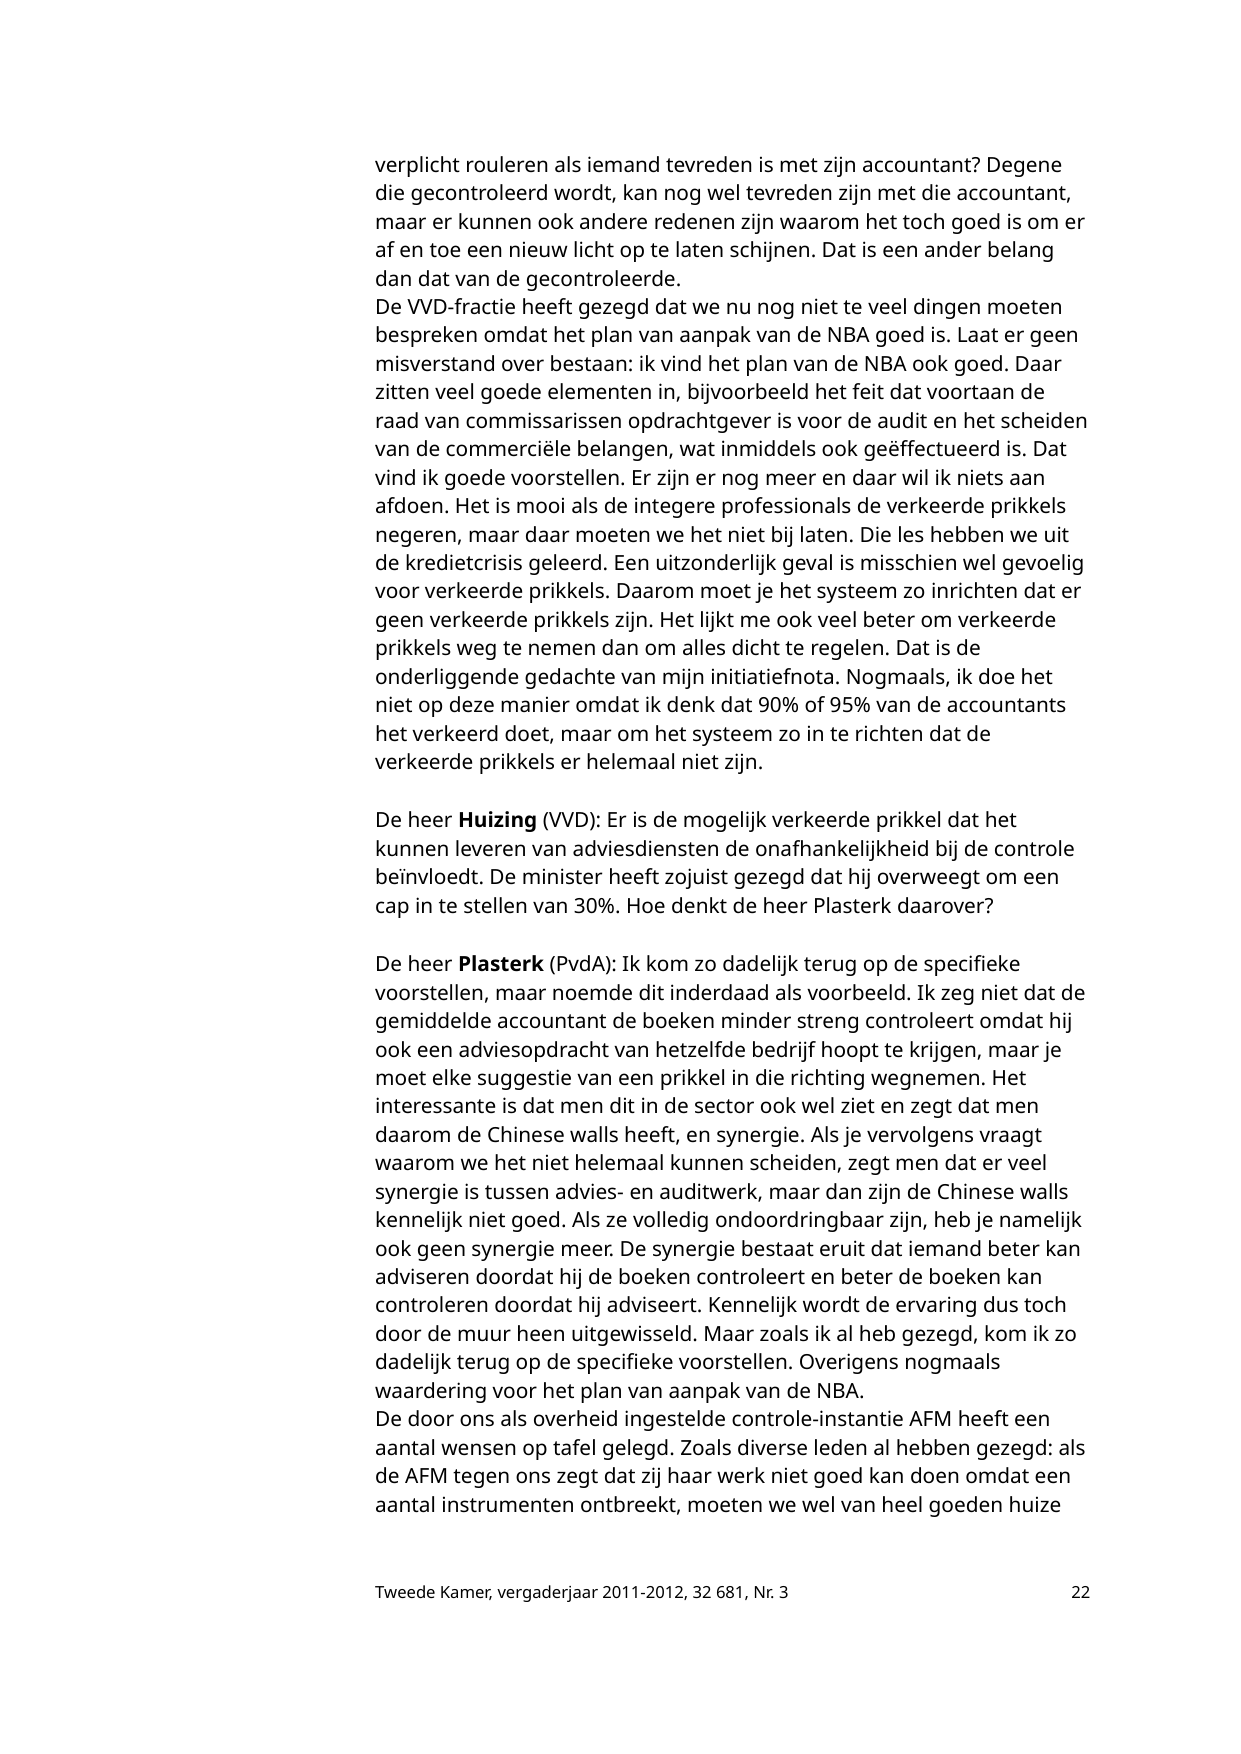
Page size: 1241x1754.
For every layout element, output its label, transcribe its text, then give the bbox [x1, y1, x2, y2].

text verplicht rouleren als iemand tevreden is met zijn accountant? Degene die gecontroleerd wordt, kan nog wel tevreden zijn met die accountant, maar er kunnen ook andere redenen zijn waarom het toch goed is om er af en toe een nieuw licht op te laten schijnen. Dat is een ander belang dan dat van de gecontroleerde. [375, 150, 1090, 292]
text De heer Plasterk (PvdA): Ik kom zo dadelijk terug op de specifieke voorstellen, maar noemde dit inderdaad als voorbeeld. Ik zeg niet dat de gemiddelde accountant de boeken minder streng controleert omdat hij ook een adviesopdracht van hetzelfde bedrijf hoopt te krijgen, maar je moet elke suggestie van een prikkel in die richting wegnemen. Het interessante is dat men dit in de sector ook wel ziet en zegt dat men daarom de Chinese walls heeft, en synergie. Als je vervolgens vraagt waarom we het niet helemaal kunnen scheiden, zegt men dat er veel synergie is tussen advies- en auditwerk, maar dan zijn de Chinese walls kennelijk niet goed. Als ze volledig ondoordringbaar zijn, heb je namelijk ook geen synergie meer. De synergie bestaat eruit dat iemand beter kan adviseren doordat hij de boeken controleert en beter de boeken kan controleren doordat hij adviseert. Kennelijk wordt de ervaring dus toch door de muur heen uitgewisseld. Maar zoals ik al heb gezegd, kom ik zo dadelijk terug op de specifieke voorstellen. Overigens nogmaals waardering voor het plan van aanpak van de NBA. [375, 949, 1090, 1404]
text De heer Huizing (VVD): Er is de mogelijk verkeerde prikkel dat het kunnen leveren van adviesdiensten de onafhankelijkheid bij de controle beïnvloedt. De minister heeft zojuist gezegd dat hij overweegt om een cap in te stellen van 30%. Hoe denkt de heer Plasterk daarover? [375, 806, 1090, 919]
text De door ons als overheid ingestelde controle-instantie AFM heeft een aantal wensen op tafel gelegd. Zoals diverse leden al hebben gezegd: als de AFM tegen ons zegt dat zij haar werk niet goed kan doen omdat een aantal instrumenten ontbreekt, moeten we wel van heel goeden huize [375, 1404, 1090, 1518]
text De VVD-fractie heeft gezegd dat we nu nog niet te veel dingen moeten bespreken omdat het plan van aanpak van de NBA goed is. Laat er geen misverstand over bestaan: ik vind het plan van de NBA ook goed. Daar zitten veel goede elementen in, bijvoorbeeld het feit dat voortaan de raad van commissarissen opdrachtgever is voor de audit en het scheiden van de commerciële belangen, wat inmiddels ook geëffectueerd is. Dat vind ik goede voorstellen. Er zijn er nog meer en daar wil ik niets aan afdoen. Het is mooi als de integere professionals de verkeerde prikkels negeren, maar daar moeten we het niet bij laten. Die les hebben we uit de kredietcrisis geleerd. Een uitzonderlijk geval is misschien wel gevoelig voor verkeerde prikkels. Daarom moet je het systeem zo inrichten dat er geen verkeerde prikkels zijn. Het lijkt me ook veel beter om verkeerde prikkels weg te nemen dan om alles dicht te regelen. Dat is de onderliggende gedachte van mijn initiatiefnota. Nogmaals, ik doe het niet op deze manier omdat ik denk dat 90% of 95% van de accountants het verkeerd doet, maar om het systeem zo in te richten dat de verkeerde prikkels er helemaal niet zijn. [375, 292, 1090, 776]
